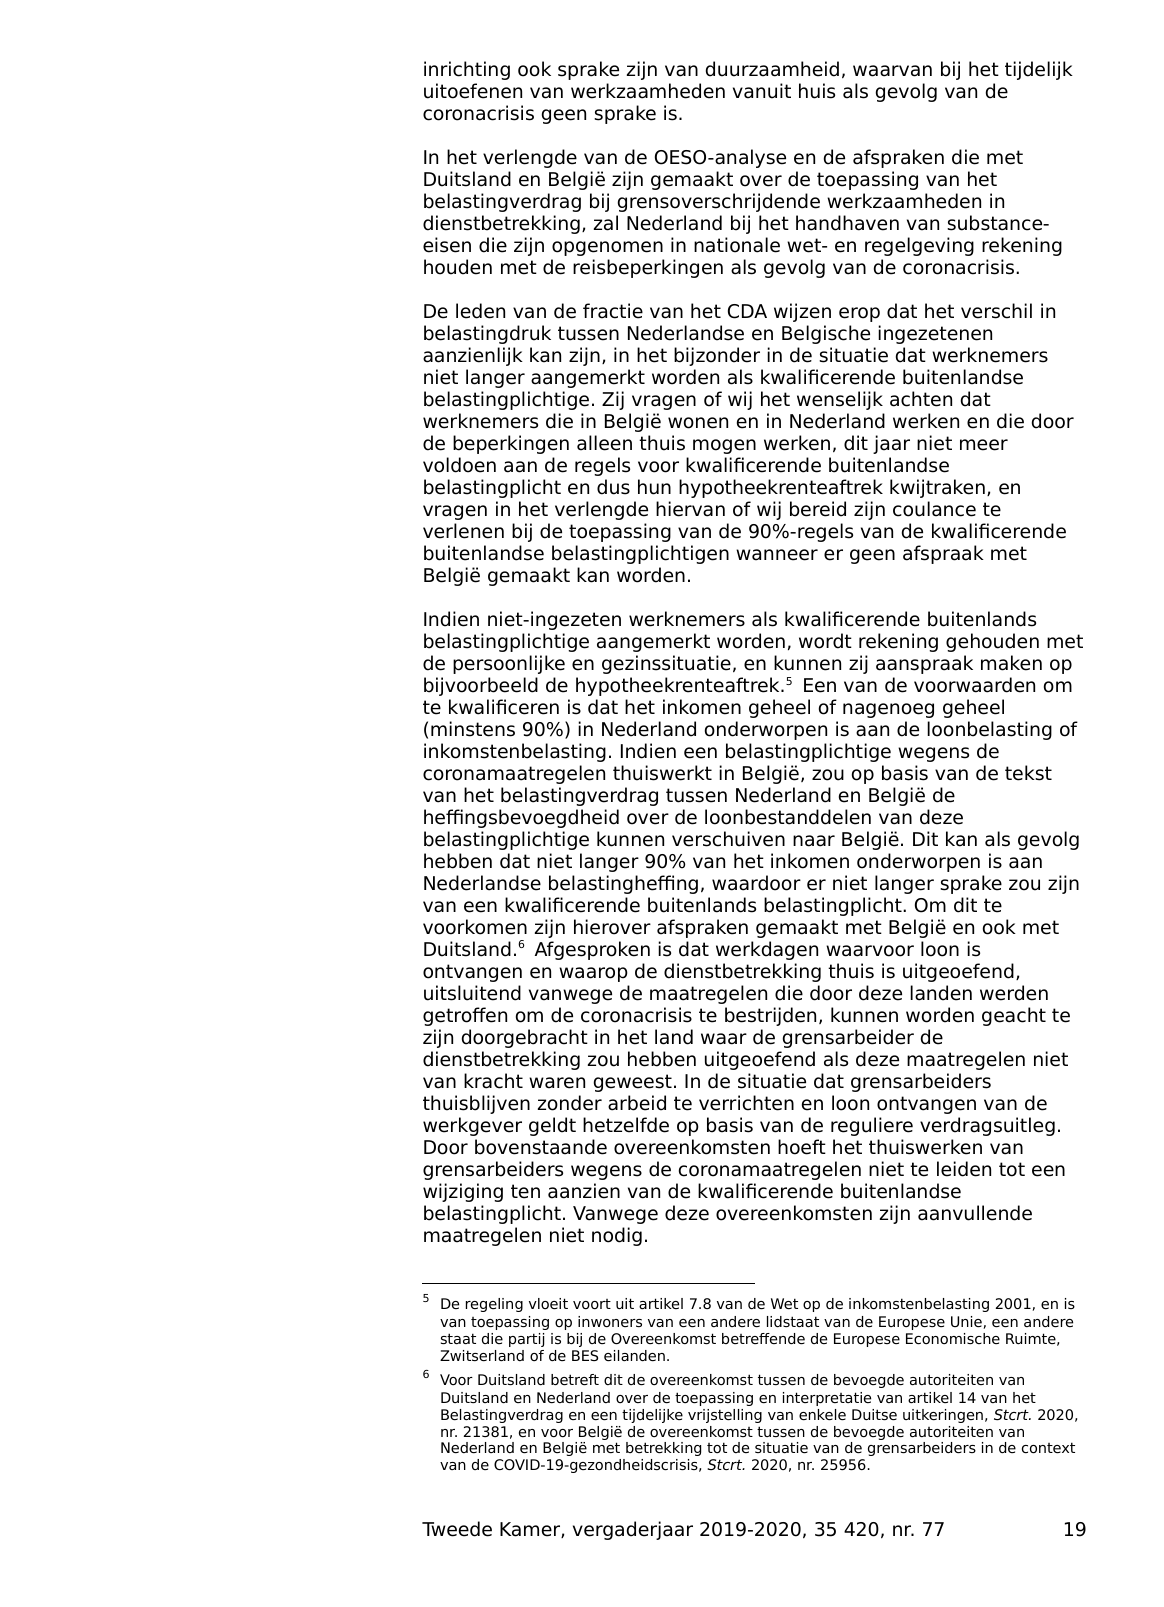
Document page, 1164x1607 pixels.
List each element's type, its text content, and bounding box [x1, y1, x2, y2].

text Voor Duitsland betreft dit de overeenkomst tussen de bevoegde autoriteiten van Duitsland en Nederland over de toepassing en interpretatie van artikel 14 van het Belastingverdrag en een tijdelijke vrijstelling van enkele Duitse uitkeringen, Stcrt. 2020, nr. 21381, en voor België de overeenkomst tussen de bevoegde autoriteiten van Nederland en België met betrekking tot de situatie van de grensarbeiders in de context van de COVID-19-gezondheidscrisis, Stcrt. 2020, nr. 25956. [422, 1368, 1087, 1474]
text In het verlengde van de OESO-analyse en de afspraken die met Duitsland en België zijn gemaakt over de toepassing van het belastingverdrag bij grensoverschrijdende werkzaamheden in dienstbetrekking, zal Nederland bij het handhaven van substance-eisen die zijn opgenomen in nationale wet- en regelgeving rekening houden met de reisbeperkingen als gevolg van de coronacrisis. [422, 147, 1087, 279]
text Indien niet-ingezeten werknemers als kwalificerende buitenlands belastingplichtige aangemerkt worden, wordt rekening gehouden met de persoonlijke en gezinssituatie, en kunnen zij aanspraak maken op bijvoorbeeld de hypotheekrenteaftrek. Een van de voorwaarden om te kwalificeren is dat het inkomen geheel of nagenoeg geheel (minstens 90%) in Nederland onderworpen is aan de loonbelasting of inkomstenbelasting. Indien een belastingplichtige wegens de coronamaatregelen thuiswerkt in België, zou op basis van de tekst van het belastingverdrag tussen Nederland en België de heffingsbevoegdheid over de loonbestanddelen van deze belastingplichtige kunnen verschuiven naar België. Dit kan als gevolg hebben dat niet langer 90% van het inkomen onderworpen is aan Nederlandse belastingheffing, waardoor er niet langer sprake zou zijn van een kwalificerende buitenlands belastingplicht. Om dit te voorkomen zijn hierover afspraken gemaakt met België en ook met Duitsland. Afgesproken is dat werkdagen waarvoor loon is ontvangen en waarop de dienstbetrekking thuis is uitgeoefend, uitsluitend vanwege de maatregelen die door deze landen werden getroffen om de coronacrisis te bestrijden, kunnen worden geacht te zijn doorgebracht in het land waar de grensarbeider de dienstbetrekking zou hebben uitgeoefend als deze maatregelen niet van kracht waren geweest. In de situatie dat grensarbeiders thuisblijven zonder arbeid te verrichten en loon ontvangen van de werkgever geldt hetzelfde op basis van de reguliere verdragsuitleg. Door bovenstaande overeenkomsten hoeft het thuiswerken van grensarbeiders wegens de coronamaatregelen niet te leiden tot een wijziging ten aanzien van de kwalificerende buitenlandse belastingplicht. Vanwege deze overeenkomsten zijn aanvullende maatregelen niet nodig. [422, 609, 1087, 1247]
text inrichting ook sprake zijn van duurzaamheid, waarvan bij het tijdelijk uitoefenen van werkzaamheden vanuit huis als gevolg van de coronacrisis geen sprake is. [422, 59, 1087, 125]
text De regeling vloeit voort uit artikel 7.8 van de Wet op de inkomstenbelasting 2001, en is van toepassing op inwoners van een andere lidstaat van de Europese Unie, een andere staat die partij is bij de Overeenkomst betreffende de Europese Economische Ruimte, Zwitserland of de BES eilanden. [422, 1292, 1087, 1365]
text De leden van de fractie van het CDA wijzen erop dat het verschil in belastingdruk tussen Nederlandse en Belgische ingezetenen aanzienlijk kan zijn, in het bijzonder in de situatie dat werknemers niet langer aangemerkt worden als kwalificerende buitenlandse belastingplichtige. Zij vragen of wij het wenselijk achten dat werknemers die in België wonen en in Nederland werken en die door de beperkingen alleen thuis mogen werken, dit jaar niet meer voldoen aan de regels voor kwalificerende buitenlandse belastingplicht en dus hun hypotheekrenteaftrek kwijtraken, en vragen in het verlengde hiervan of wij bereid zijn coulance te verlenen bij de toepassing van de 90%-regels van de kwalificerende buitenlandse belastingplichtigen wanneer er geen afspraak met België gemaakt kan worden. [422, 301, 1087, 587]
